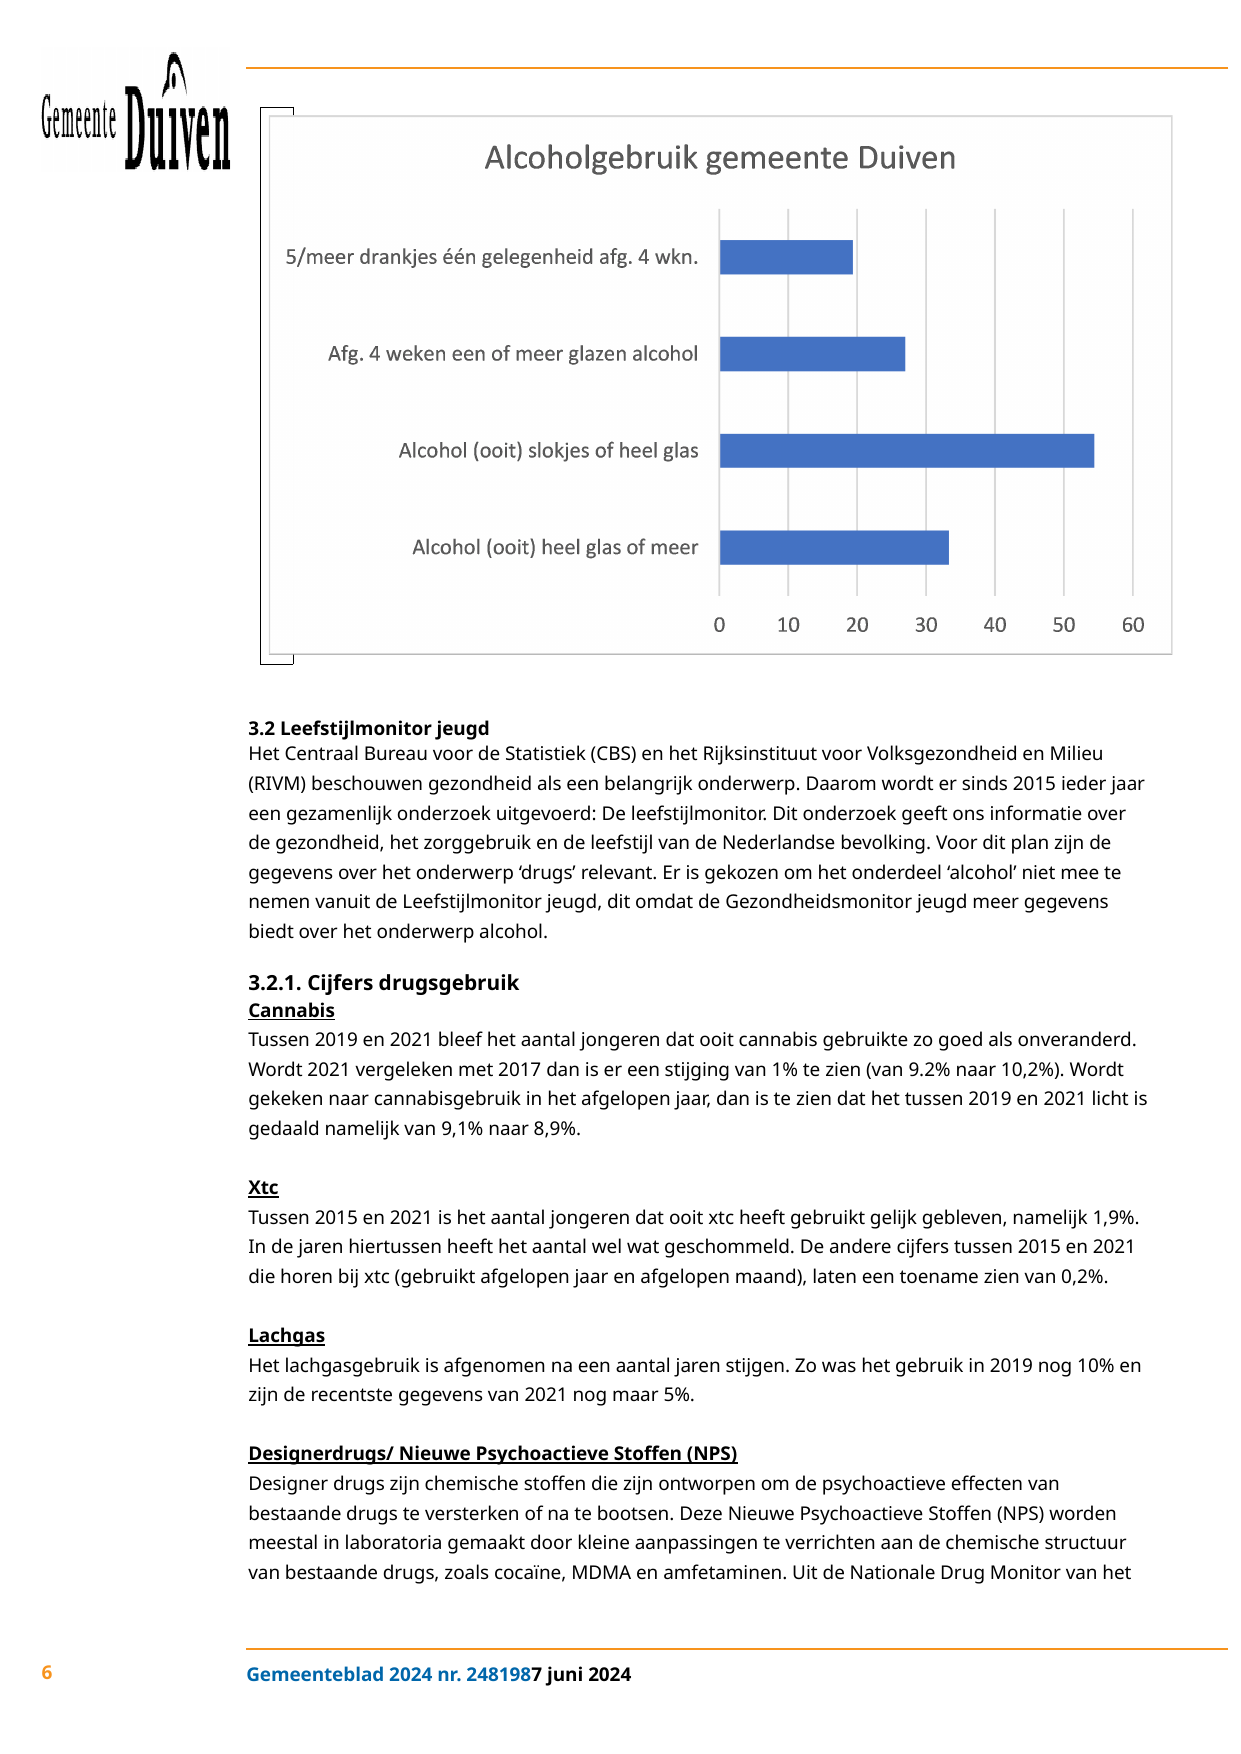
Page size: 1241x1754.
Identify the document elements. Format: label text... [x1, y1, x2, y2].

text Lachgas [248, 1322, 1152, 1348]
text Xtc [248, 1174, 1152, 1200]
text 3.2 Leefstijlmonitor jeugd [248, 715, 1152, 741]
text 3.2.1. Cijfers drugsgebruik [248, 968, 1152, 997]
text Cannabis [248, 997, 1152, 1023]
text Designerdrugs/ Nieuwe Psychoactieve Stoffen (NPS) [248, 1441, 1152, 1466]
text Het Centraal Bureau voor de Statistiek (CBS) en het Rijksinstituut voor Volksgezondheid en Milieu (RIVM) beschouwen gezondheid als een belangrijk onderwerp. Daarom wordt er sinds 2015 ieder jaar een gezamenlijk onderzoek uitgevoerd: De leefstijlmonitor. Dit onderzoek geeft ons informatie over de gezondheid, het zorggebruik en de leefstijl van de Nederlandse bevolking. Voor dit plan zijn de gegevens over het onderwerp ‘drugs’ relevant. Er is gekozen om het onderdeel ‘alcohol’ niet mee te nemen vanuit de Leefstijlmonitor jeugd, dit omdat de Gezondheidsmonitor jeugd meer gegevens biedt over het onderwerp alcohol. [248, 741, 1152, 944]
text Tussen 2019 en 2021 bleef het aantal jongeren dat ooit cannabis gebruikte zo goed als onveranderd. Wordt 2021 vergeleken met 2017 dan is er een stijging van 1% te zien (van 9.2% naar 10,2%). Wordt gekeken naar cannabisgebruik in het afgelopen jaar, dan is te zien dat het tussen 2019 en 2021 licht is gedaald namelijk van 9,1% naar 8,9%. [248, 1026, 1152, 1141]
text Tussen 2015 en 2021 is het aantal jongeren dat ooit xtc heeft gebruikt gelijk gebleven, namelijk 1,9%. In de jaren hiertussen heeft het aantal wel wat geschommeld. De andere cijfers tussen 2015 en 2021 die horen bij xtc (gebruikt afgelopen jaar en afgelopen maand), laten een toename zien van 0,2%. [248, 1204, 1152, 1289]
text Het lachgasgebruik is afgenomen na een aantal jaren stijgen. Zo was het gebruik in 2019 nog 10% en zijn de recentste gegevens van 2021 nog maar 5%. [248, 1352, 1152, 1407]
text Designer drugs zijn chemische stoffen die zijn ontworpen om de psychoactieve effecten van bestaande drugs te versterken of na te bootsen. Deze Nieuwe Psychoactieve Stoffen (NPS) worden meestal in laboratoria gemaakt door kleine aanpassingen te verrichten aan de chemische structuur van bestaande drugs, zoals cocaïne, MDMA en amfetaminen. Uit de Nationale Drug Monitor van het [248, 1470, 1152, 1585]
picture [268, 115, 1173, 655]
picture [41, 47, 231, 172]
